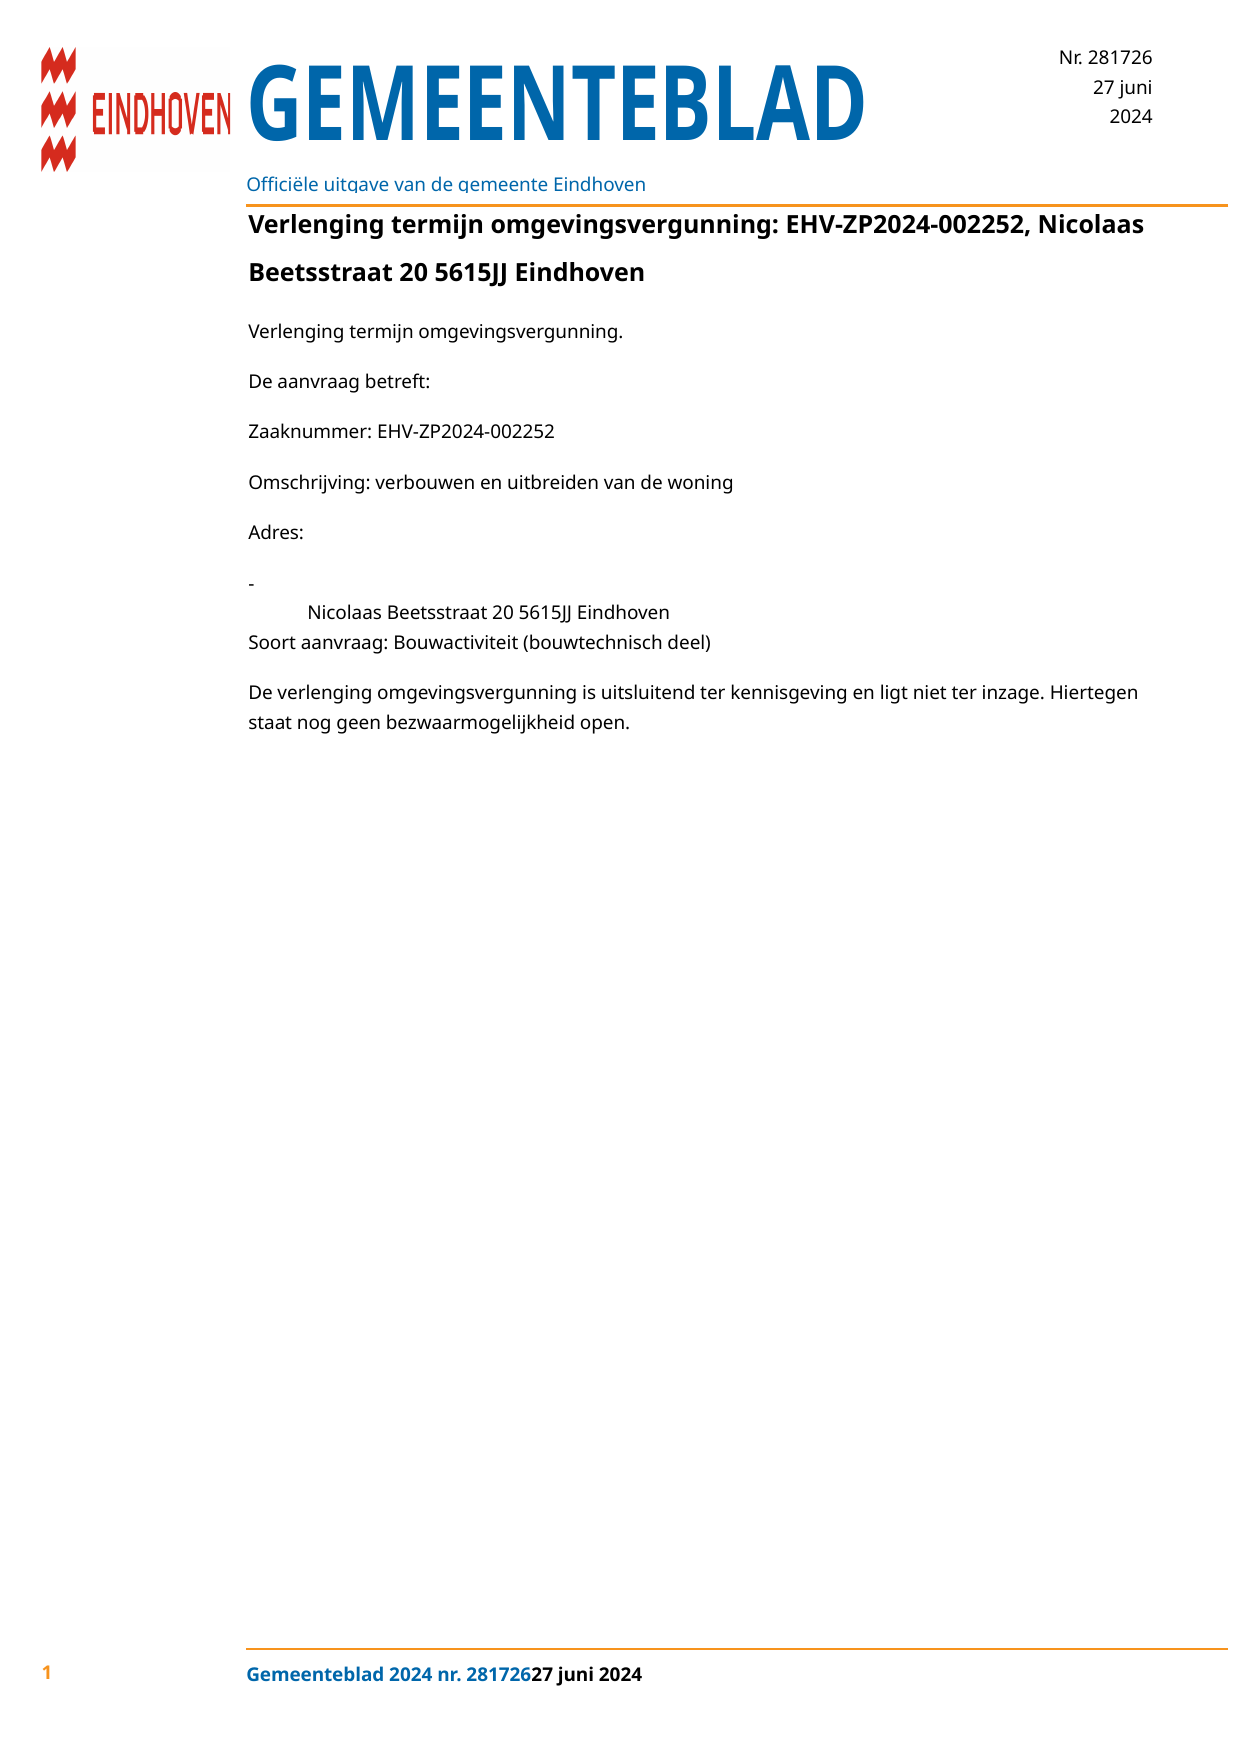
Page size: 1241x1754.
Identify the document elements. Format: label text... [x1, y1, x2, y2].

text De verlenging omgevingsvergunning is uitsluitend ter kennisgeving en ligt niet ter inzage. Hiertegen staat nog geen bezwaarmogelijkheid open. [248, 679, 1152, 735]
list Nicolaas Beetsstraat 20 5615JJ Eindhoven [248, 599, 1152, 625]
text Zaaknummer: EHV-ZP2024-002252 [248, 419, 1152, 444]
text Verlenging termijn omgevingsvergunning. [248, 318, 1152, 344]
text Soort aanvraag: Bouwactiviteit (bouwtechnisch deel) [248, 629, 1152, 655]
text Verlenging termijn omgevingsvergunning: EHV-ZP2024-002252, Nicolaas Beetsstraat 20 5615JJ Eindhoven [248, 207, 1152, 288]
text Omschrijving: verbouwen en uitbreiden van de woning [248, 469, 1152, 495]
picture [41, 47, 231, 172]
text Adres: [248, 519, 1152, 545]
text De aanvraag betreft: [248, 368, 1152, 394]
